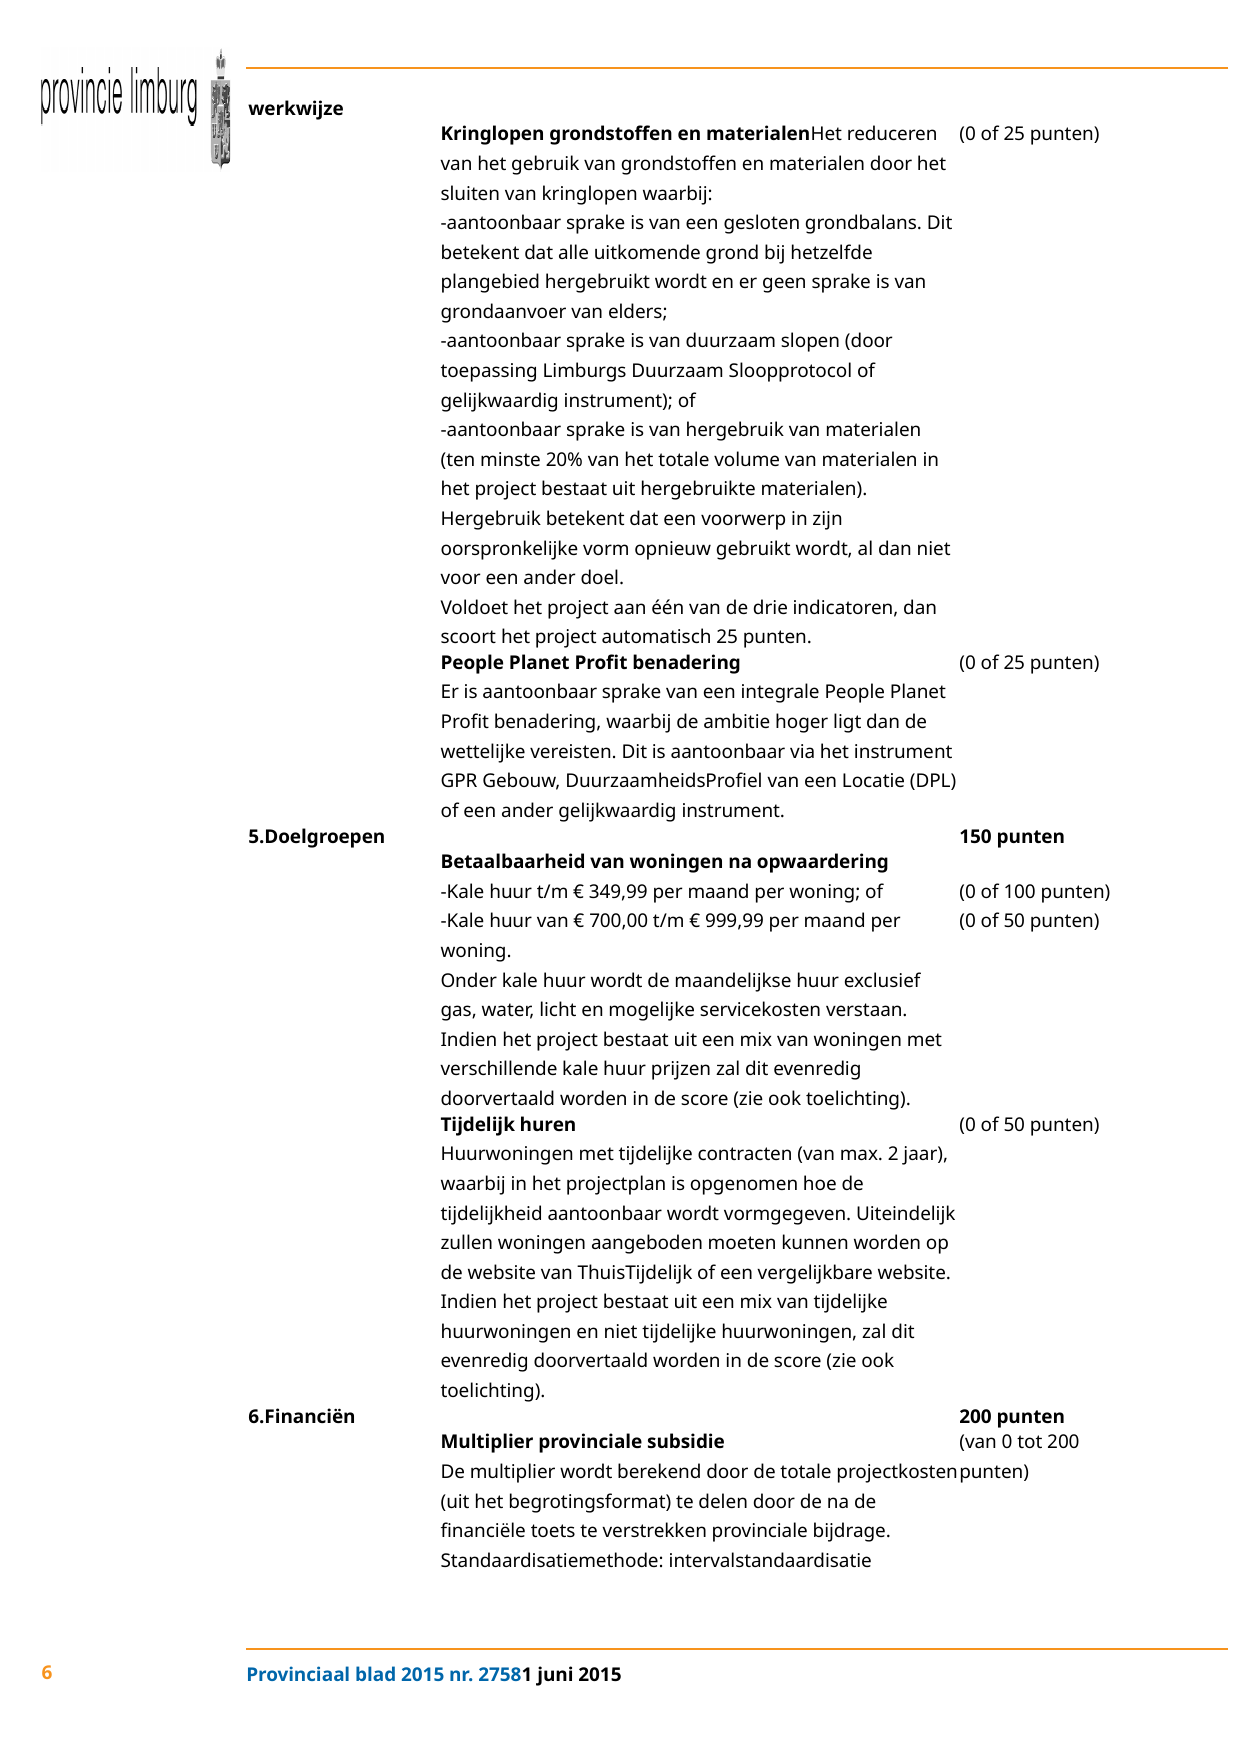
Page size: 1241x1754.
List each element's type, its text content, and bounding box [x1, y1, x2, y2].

table_cell Tijdelijk huren Huurwoningen met tijdelijke contracten (van max. 2 jaar), waarbij in het projectplan is opgenomen hoe de tijdelijkheid aantoonbaar wordt vormgegeven. Uiteindelijk zullen woningen aangeboden moeten kunnen worden op de website van ThuisTijdelijk of een vergelijkbare website. Indien het project bestaat uit een mix van tijdelijke huurwoningen en niet tijdelijke huurwoningen, zal dit evenredig doorvertaald worden in de score (zie ook toelichting). [440, 1111, 959, 1403]
table_cell (0 of 100 punten) (0 of 50 punten) [959, 849, 1152, 1111]
table_cell [248, 121, 440, 649]
table_cell Multiplier provinciale subsidie De multiplier wordt berekend door de totale projectkosten (uit het begrotingsformat) te delen door de na de financiële toets te verstrekken provinciale bijdrage. Standaardisatiemethode: intervalstandaardisatie [440, 1429, 959, 1573]
table_cell 150 punten [959, 823, 1152, 848]
table_cell Kringlopen grondstoffen en materialenHet reduceren van het gebruik van grondstoffen en materialen door het sluiten van kringlopen waarbij: -aantoonbaar sprake is van een gesloten grondbalans. Dit betekent dat alle uitkomende grond bij hetzelfde plangebied hergebruikt wordt en er geen sprake is van grondaanvoer van elders; -aantoonbaar sprake is van duurzaam slopen (door toepassing Limburgs Duurzaam Sloopprotocol of gelijkwaardig instrument); of -aantoonbaar sprake is van hergebruik van materialen (ten minste 20% van het totale volume van materialen in het project bestaat uit hergebruikte materialen). Hergebruik betekent dat een voorwerp in zijn oorspronkelijke vorm opnieuw gebruikt wordt, al dan niet voor een ander doel. Voldoet het project aan één van de drie indicatoren, dan scoort het project automatisch 25 punten. [440, 121, 959, 649]
table_cell [248, 1429, 440, 1573]
table_cell [248, 649, 440, 823]
table_cell [440, 1403, 959, 1429]
table_cell [248, 1111, 440, 1403]
table_cell People Planet Profit benadering Er is aantoonbaar sprake van een integrale People Planet Profit benadering, waarbij de ambitie hoger ligt dan de wettelijke vereisten. Dit is aantoonbaar via het instrument GPR Gebouw, DuurzaamheidsProfiel van een Locatie (DPL) of een ander gelijkwaardig instrument. [440, 649, 959, 823]
table_cell (0 of 25 punten) [959, 121, 1152, 649]
table_cell [248, 849, 440, 1111]
picture [41, 47, 231, 172]
table_cell [959, 95, 1152, 121]
table_cell 200 punten [959, 1403, 1152, 1429]
table_cell (van 0 tot 200 punten) [959, 1429, 1152, 1573]
table_cell (0 of 25 punten) [959, 649, 1152, 823]
table_cell werkwijze [248, 95, 440, 121]
table_cell 6.Financiën [248, 1403, 440, 1429]
table_cell (0 of 50 punten) [959, 1111, 1152, 1403]
table_cell [440, 95, 959, 121]
table_cell [440, 823, 959, 848]
table_cell 5.Doelgroepen [248, 823, 440, 848]
table_cell Betaalbaarheid van woningen na opwaardering -Kale huur t/m € 349,99 per maand per woning; of -Kale huur van € 700,00 t/m € 999,99 per maand per woning. Onder kale huur wordt de maandelijkse huur exclusief gas, water, licht en mogelijke servicekosten verstaan. Indien het project bestaat uit een mix van woningen met verschillende kale huur prijzen zal dit evenredig doorvertaald worden in de score (zie ook toelichting). [440, 849, 959, 1111]
